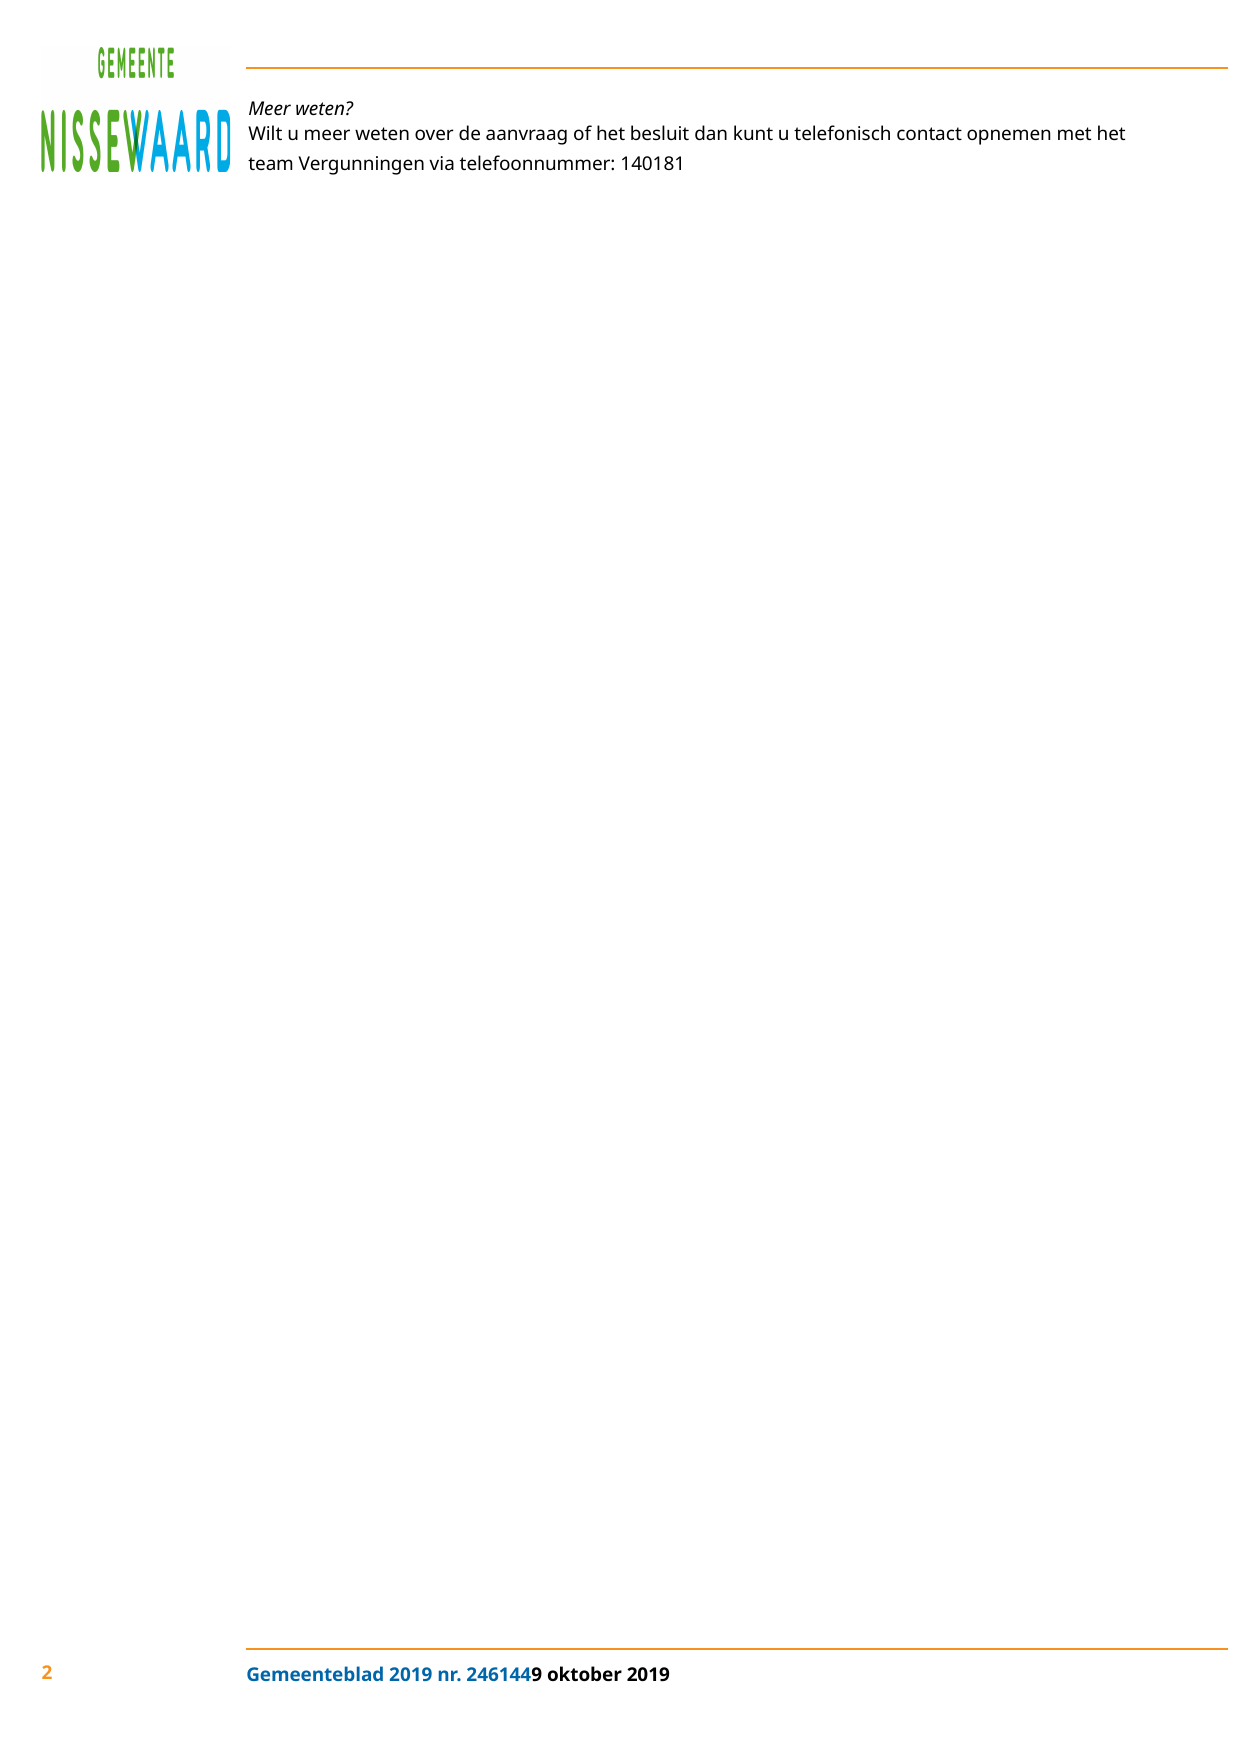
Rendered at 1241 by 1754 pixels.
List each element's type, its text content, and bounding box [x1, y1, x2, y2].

text Wilt u meer weten over de aanvraag of het besluit dan kunt u telefonisch contact opnemen met het team Vergunningen via telefoonnummer: 140181 [248, 121, 1152, 176]
picture [201, 122, 206, 138]
picture [176, 157, 187, 172]
text Meer weten? [248, 95, 1152, 121]
picture [154, 157, 165, 172]
picture [200, 151, 206, 172]
picture [41, 47, 231, 172]
picture [222, 122, 227, 160]
